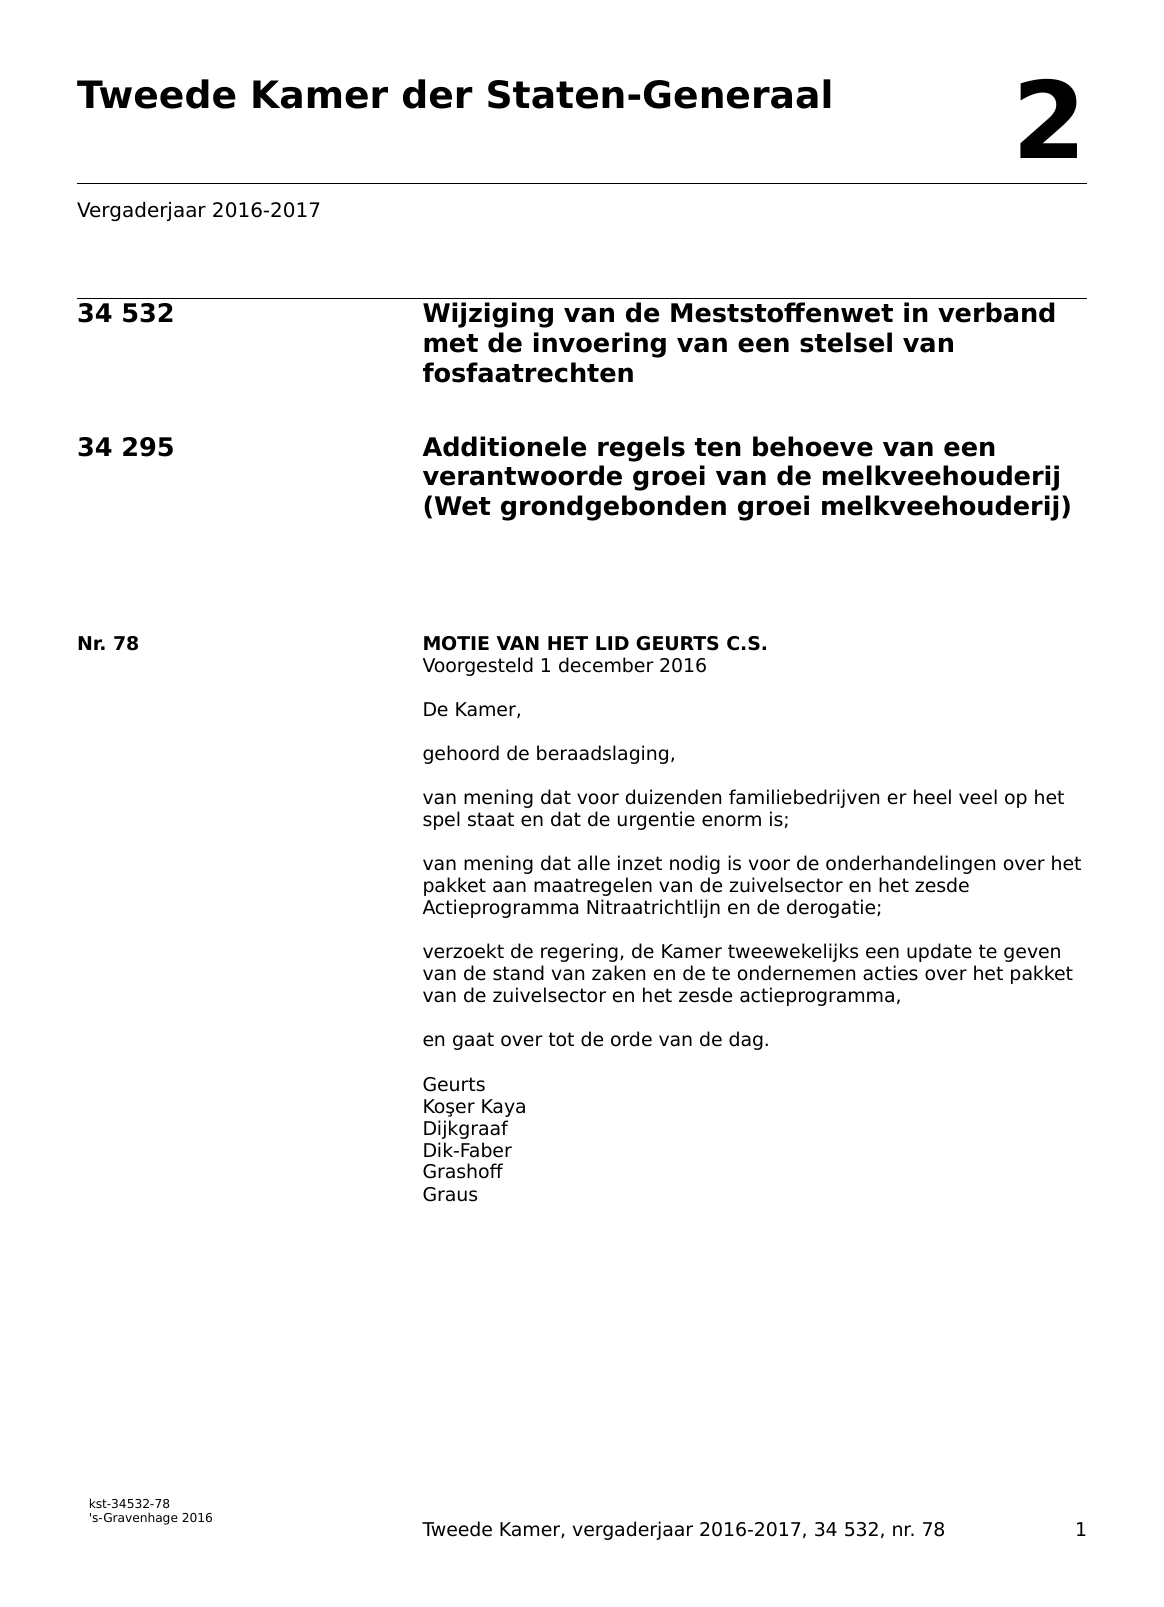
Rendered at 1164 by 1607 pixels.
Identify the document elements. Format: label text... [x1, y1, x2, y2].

text Graus [422, 1183, 1087, 1205]
table_header Tweede Kamer der Staten-Generaal [77, 59, 886, 183]
subtitle 34 532 Wijziging van de Meststoffenwet in verband met de invoering van een stelsel van fosfaatrechten [77, 299, 1087, 388]
text Koşer Kaya [422, 1096, 1087, 1117]
text kst-34532-78 [88, 1497, 323, 1511]
text van mening dat alle inzet nodig is voor de onderhandelingen over het pakket aan maatregelen van de zuivelsector en het zesde Actieprogramma Nitraatrichtlijn en de derogatie; [422, 853, 1087, 919]
text van mening dat voor duizenden familiebedrijven er heel veel op het spel staat en dat de urgentie enorm is; [422, 787, 1087, 831]
text Dijkgraaf [422, 1117, 1087, 1139]
table_cell Vergaderjaar 2016-2017 [77, 184, 1087, 298]
text Grashoff [422, 1161, 1087, 1183]
text verzoekt de regering, de Kamer tweewekelijks een update te geven van de stand van zaken en de te ondernemen acties over het pakket van de zuivelsector en het zesde actieprogramma, [422, 941, 1087, 1007]
text Voorgesteld 1 december 2016 [422, 654, 1087, 676]
text en gaat over tot de orde van de dag. [422, 1029, 1087, 1051]
table_header 2 [886, 59, 1087, 183]
subtitle Nr. 78 MOTIE VAN HET LID GEURTS C.S. [77, 632, 1087, 654]
text gehoord de beraadslaging, [422, 743, 1087, 765]
text 's-Gravenhage 2016 [88, 1511, 323, 1525]
text Dik-Faber [422, 1139, 1087, 1161]
text De Kamer, [422, 699, 1087, 721]
subtitle 34 295 Additionele regels ten behoeve van een verantwoorde groei van de melkveehouderij (Wet grondgebonden groei melkveehouderij) [77, 432, 1087, 521]
text Geurts [422, 1073, 1087, 1096]
